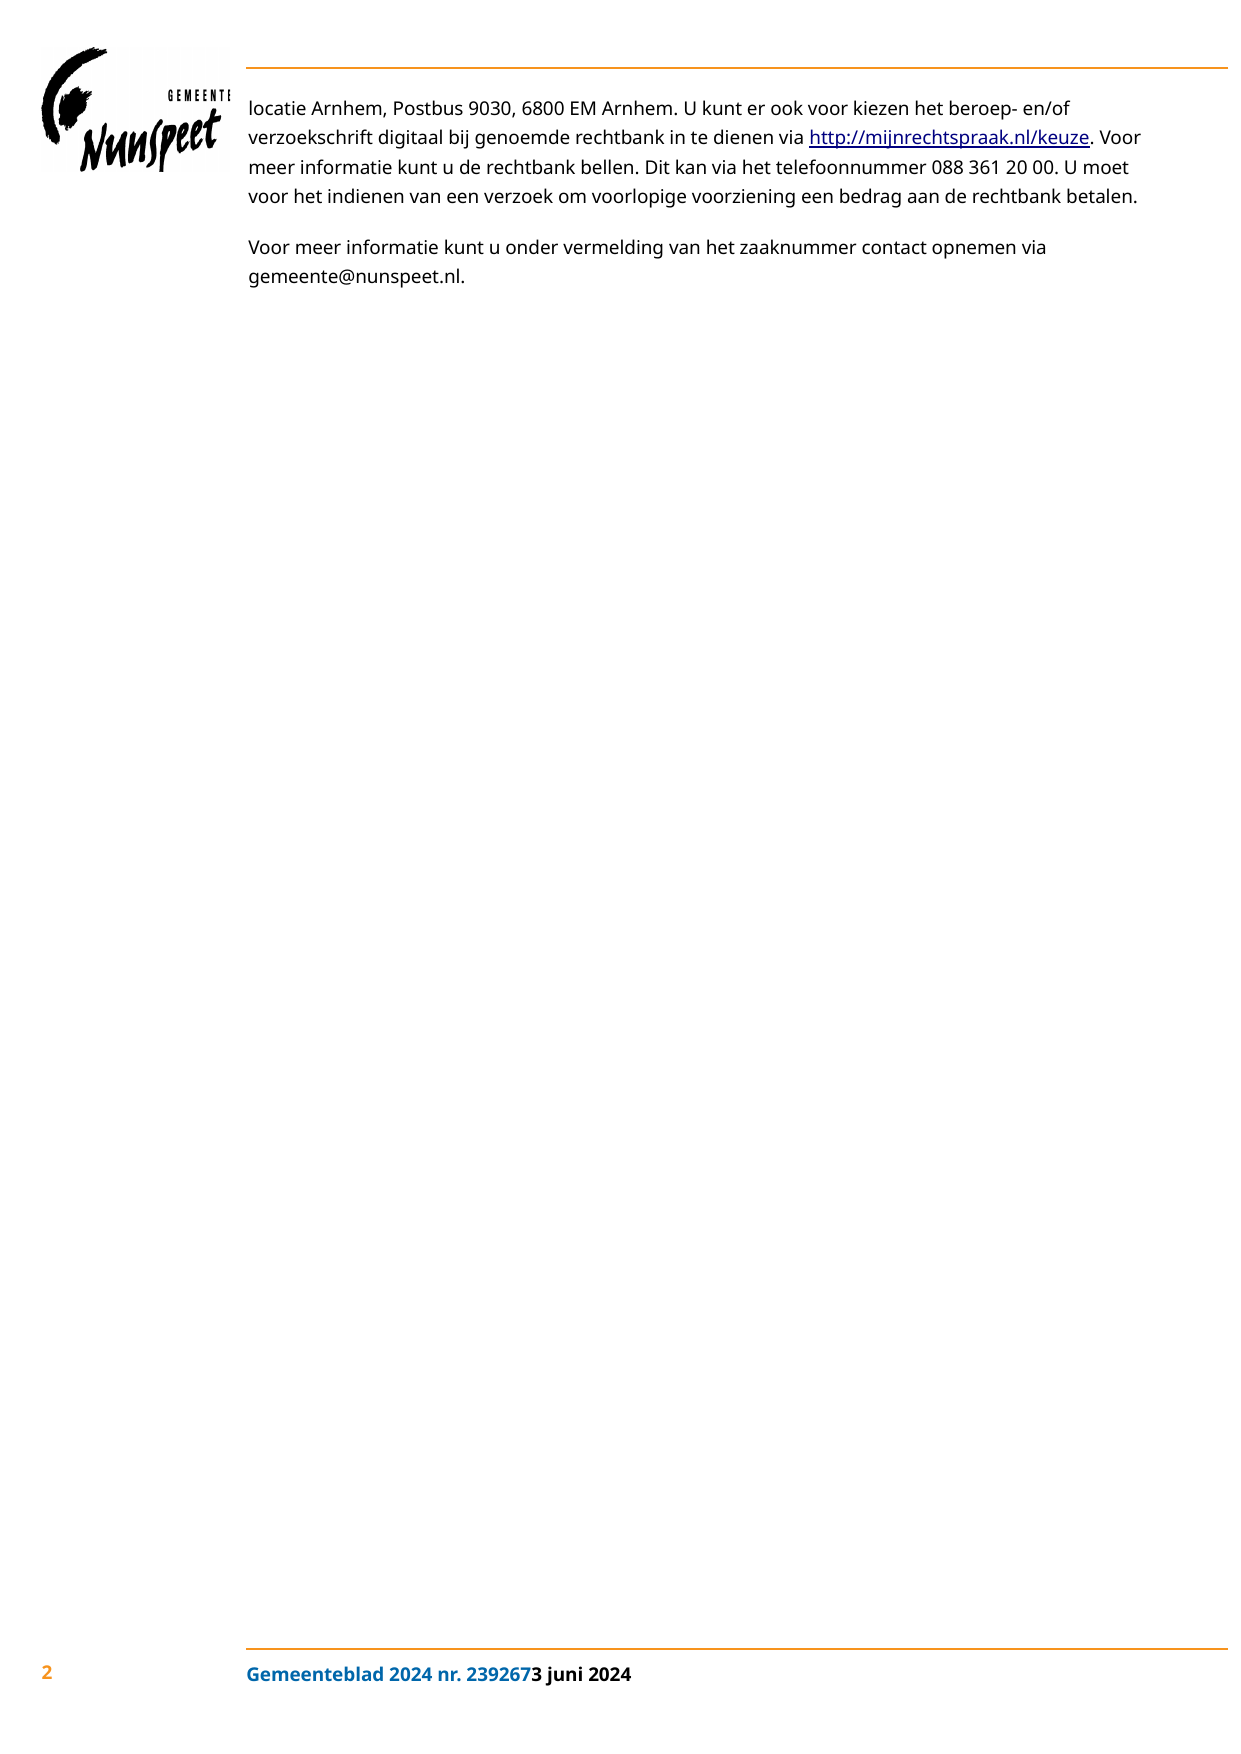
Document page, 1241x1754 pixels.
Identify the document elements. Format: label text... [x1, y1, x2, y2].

picture [41, 47, 231, 172]
text Voor meer informatie kunt u onder vermelding van het zaaknummer contact opnemen via gemeente@nunspeet.nl. [248, 234, 1152, 289]
text locatie Arnhem, Postbus 9030, 6800 EM Arnhem. U kunt er ook voor kiezen het beroep- en/of verzoekschrift digitaal bij genoemde rechtbank in te dienen via http://mijnrechtspraak.nl/keuze. Voor meer informatie kunt u de rechtbank bellen. Dit kan via het telefoonnummer 088 361 20 00. U moet voor het indienen van een verzoek om voorlopige voorziening een bedrag aan de rechtbank betalen. [248, 95, 1152, 209]
